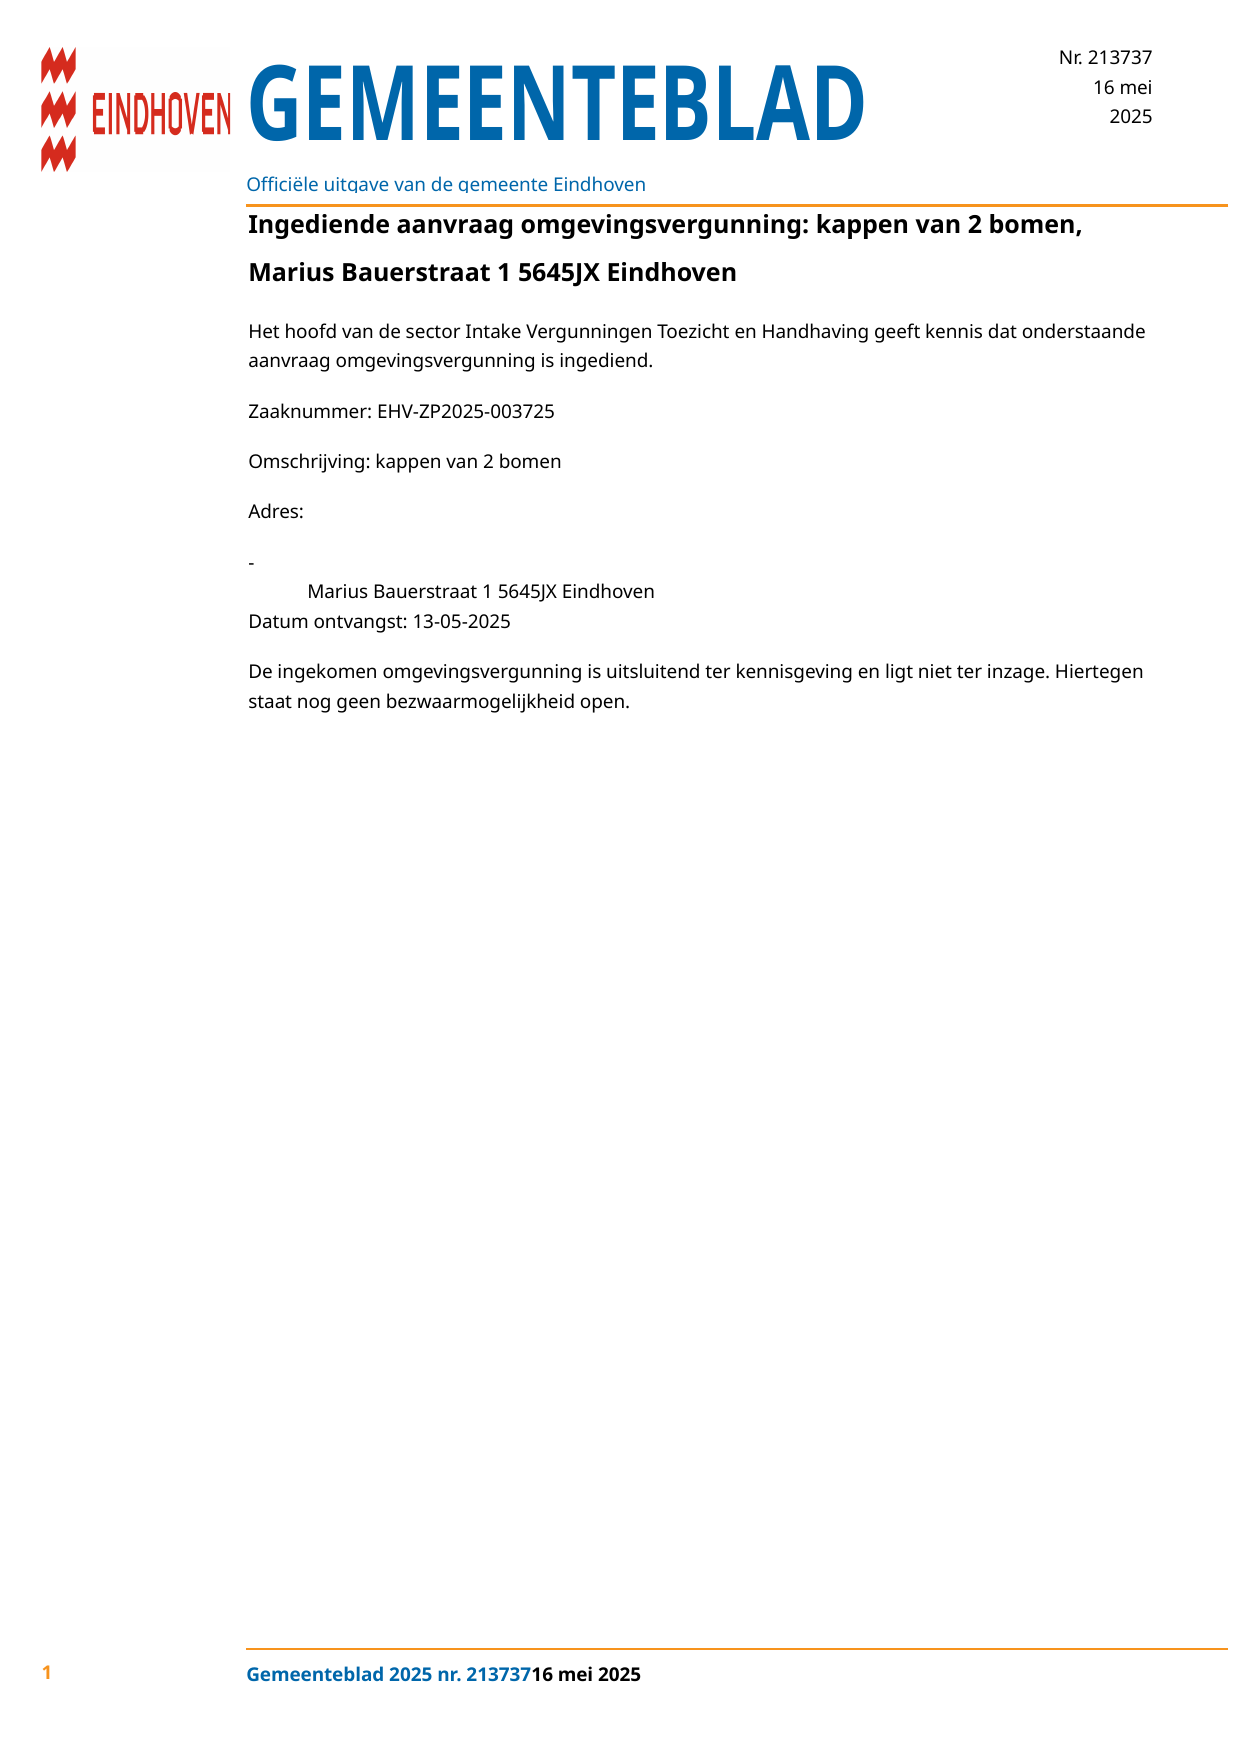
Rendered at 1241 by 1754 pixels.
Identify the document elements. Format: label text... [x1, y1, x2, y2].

text Datum ontvangst: 13-05-2025 [248, 608, 1152, 634]
picture [41, 47, 231, 172]
text De ingekomen omgevingsvergunning is uitsluitend ter kennisgeving en ligt niet ter inzage. Hiertegen staat nog geen bezwaarmogelijkheid open. [248, 659, 1152, 714]
text Het hoofd van de sector Intake Vergunningen Toezicht en Handhaving geeft kennis dat onderstaande aanvraag omgevingsvergunning is ingediend. [248, 318, 1152, 373]
text Ingediende aanvraag omgevingsvergunning: kappen van 2 bomen, Marius Bauerstraat 1 5645JX Eindhoven [248, 207, 1152, 288]
text Adres: [248, 499, 1152, 524]
text Omschrijving: kappen van 2 bomen [248, 448, 1152, 474]
text Zaaknummer: EHV-ZP2025-003725 [248, 398, 1152, 424]
list Marius Bauerstraat 1 5645JX Eindhoven [248, 579, 1152, 604]
